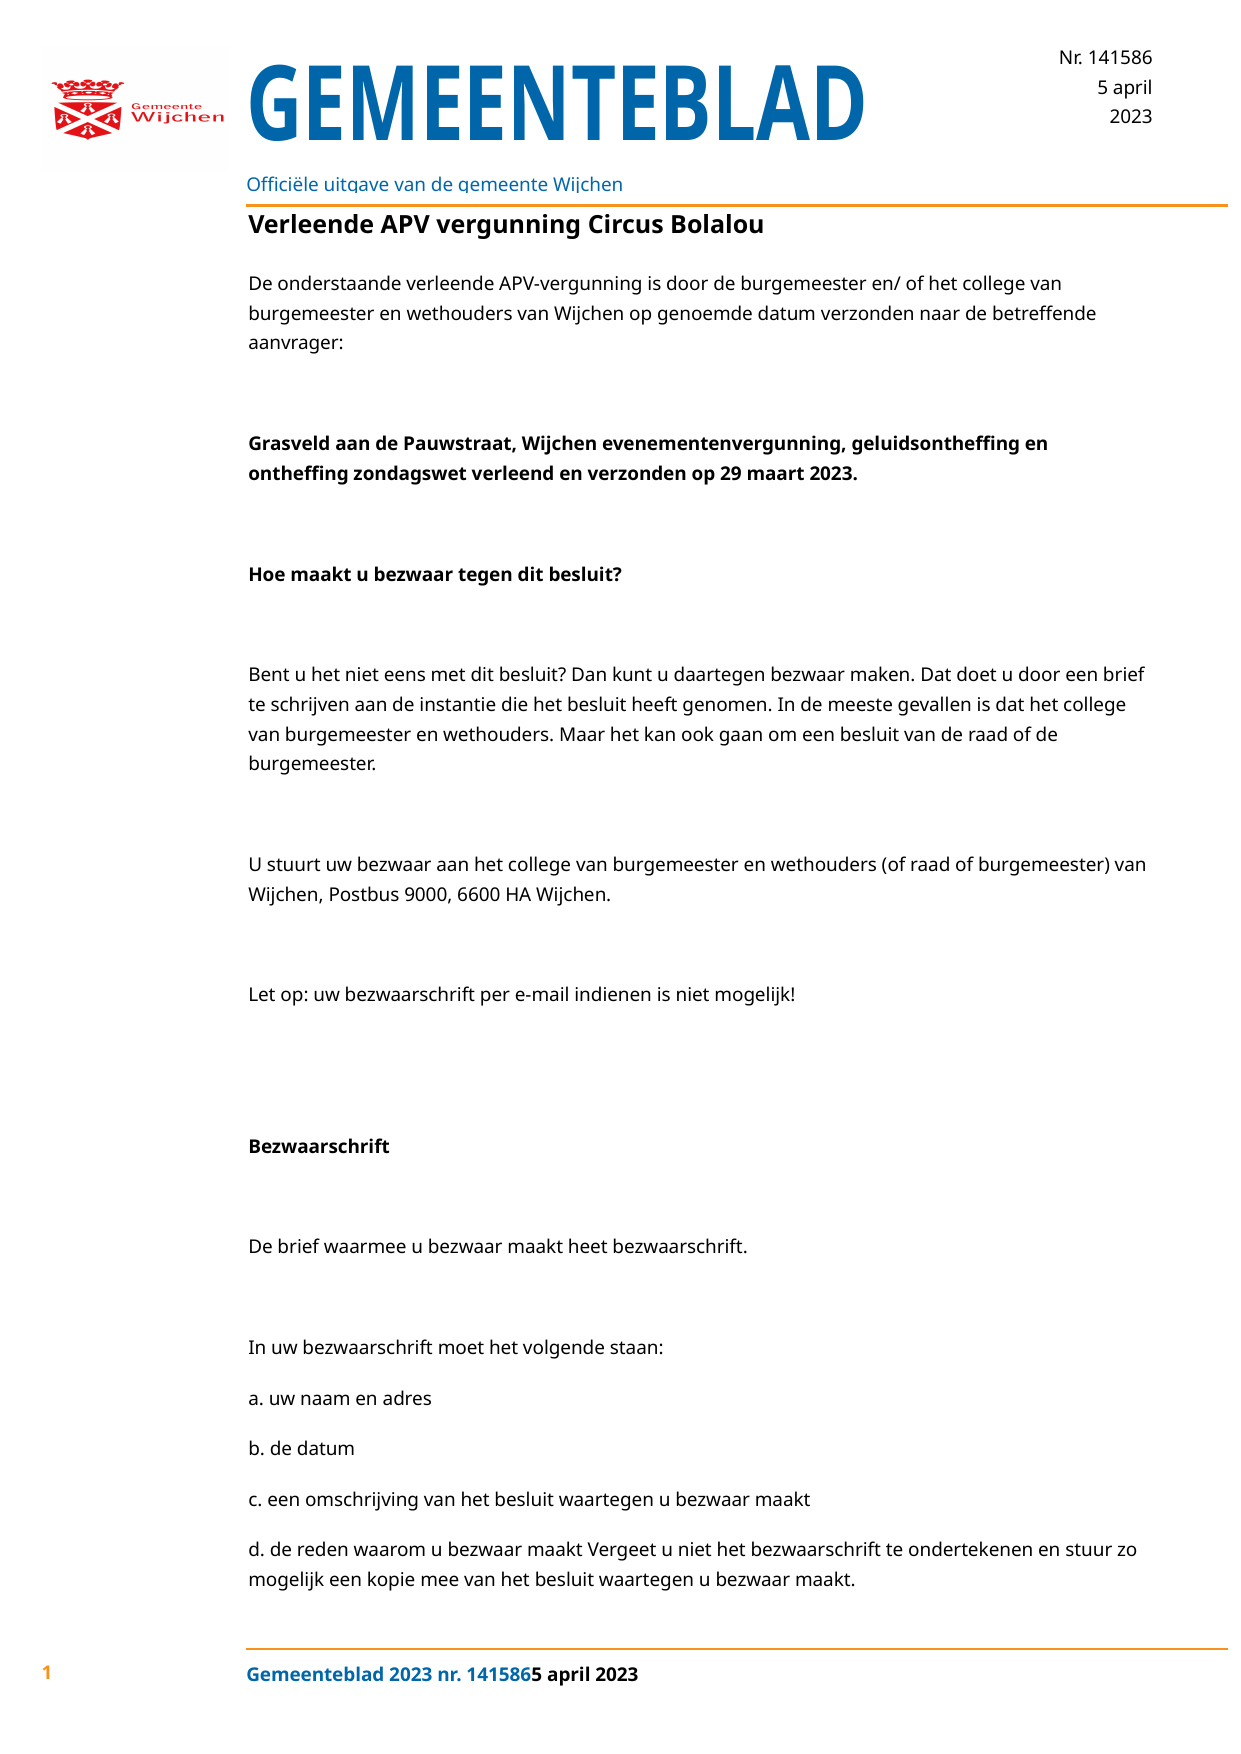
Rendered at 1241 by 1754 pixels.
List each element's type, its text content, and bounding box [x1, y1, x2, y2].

text a. uw naam en adres [248, 1385, 1152, 1411]
text Bezwaarschrift [248, 1133, 1152, 1158]
text b. de datum [248, 1435, 1152, 1461]
text Grasveld aan de Pauwstraat, Wijchen evenementenvergunning, geluidsontheffing en ontheffing zondagswet verleend en verzonden op 29 maart 2023. [248, 430, 1152, 486]
text U stuurt uw bezwaar aan het college van burgemeester en wethouders (of raad of burgemeester) van Wijchen, Postbus 9000, 6600 HA Wijchen. [248, 851, 1152, 906]
text De onderstaande verleende APV-vergunning is door de burgemeester en/ of het college van burgemeester en wethouders van Wijchen op genoemde datum verzonden naar de betreffende aanvrager: [248, 270, 1152, 355]
text Hoe maakt u bezwaar tegen dit besluit? [248, 561, 1152, 586]
text c. een omschrijving van het besluit waartegen u bezwaar maakt [248, 1486, 1152, 1511]
text Bent u het niet eens met dit besluit? Dan kunt u daartegen bezwaar maken. Dat doet u door een brief te schrijven aan de instantie die het besluit heeft genomen. In de meeste gevallen is dat het college van burgemeester en wethouders. Maar het kan ook gaan om een besluit van de raad of de burgemeester. [248, 662, 1152, 776]
text Let op: uw bezwaarschrift per e-mail indienen is niet mogelijk! [248, 982, 1152, 1007]
text In uw bezwaarschrift moet het volgende staan: [248, 1334, 1152, 1360]
text Verleende APV vergunning Circus Bolalou [248, 207, 1152, 241]
picture [41, 47, 231, 172]
text De brief waarmee u bezwaar maakt heet bezwaarschrift. [248, 1234, 1152, 1259]
text d. de reden waarom u bezwaar maakt Vergeet u niet het bezwaarschrift te ondertekenen en stuur zo mogelijk een kopie mee van het besluit waartegen u bezwaar maakt. [248, 1536, 1152, 1591]
